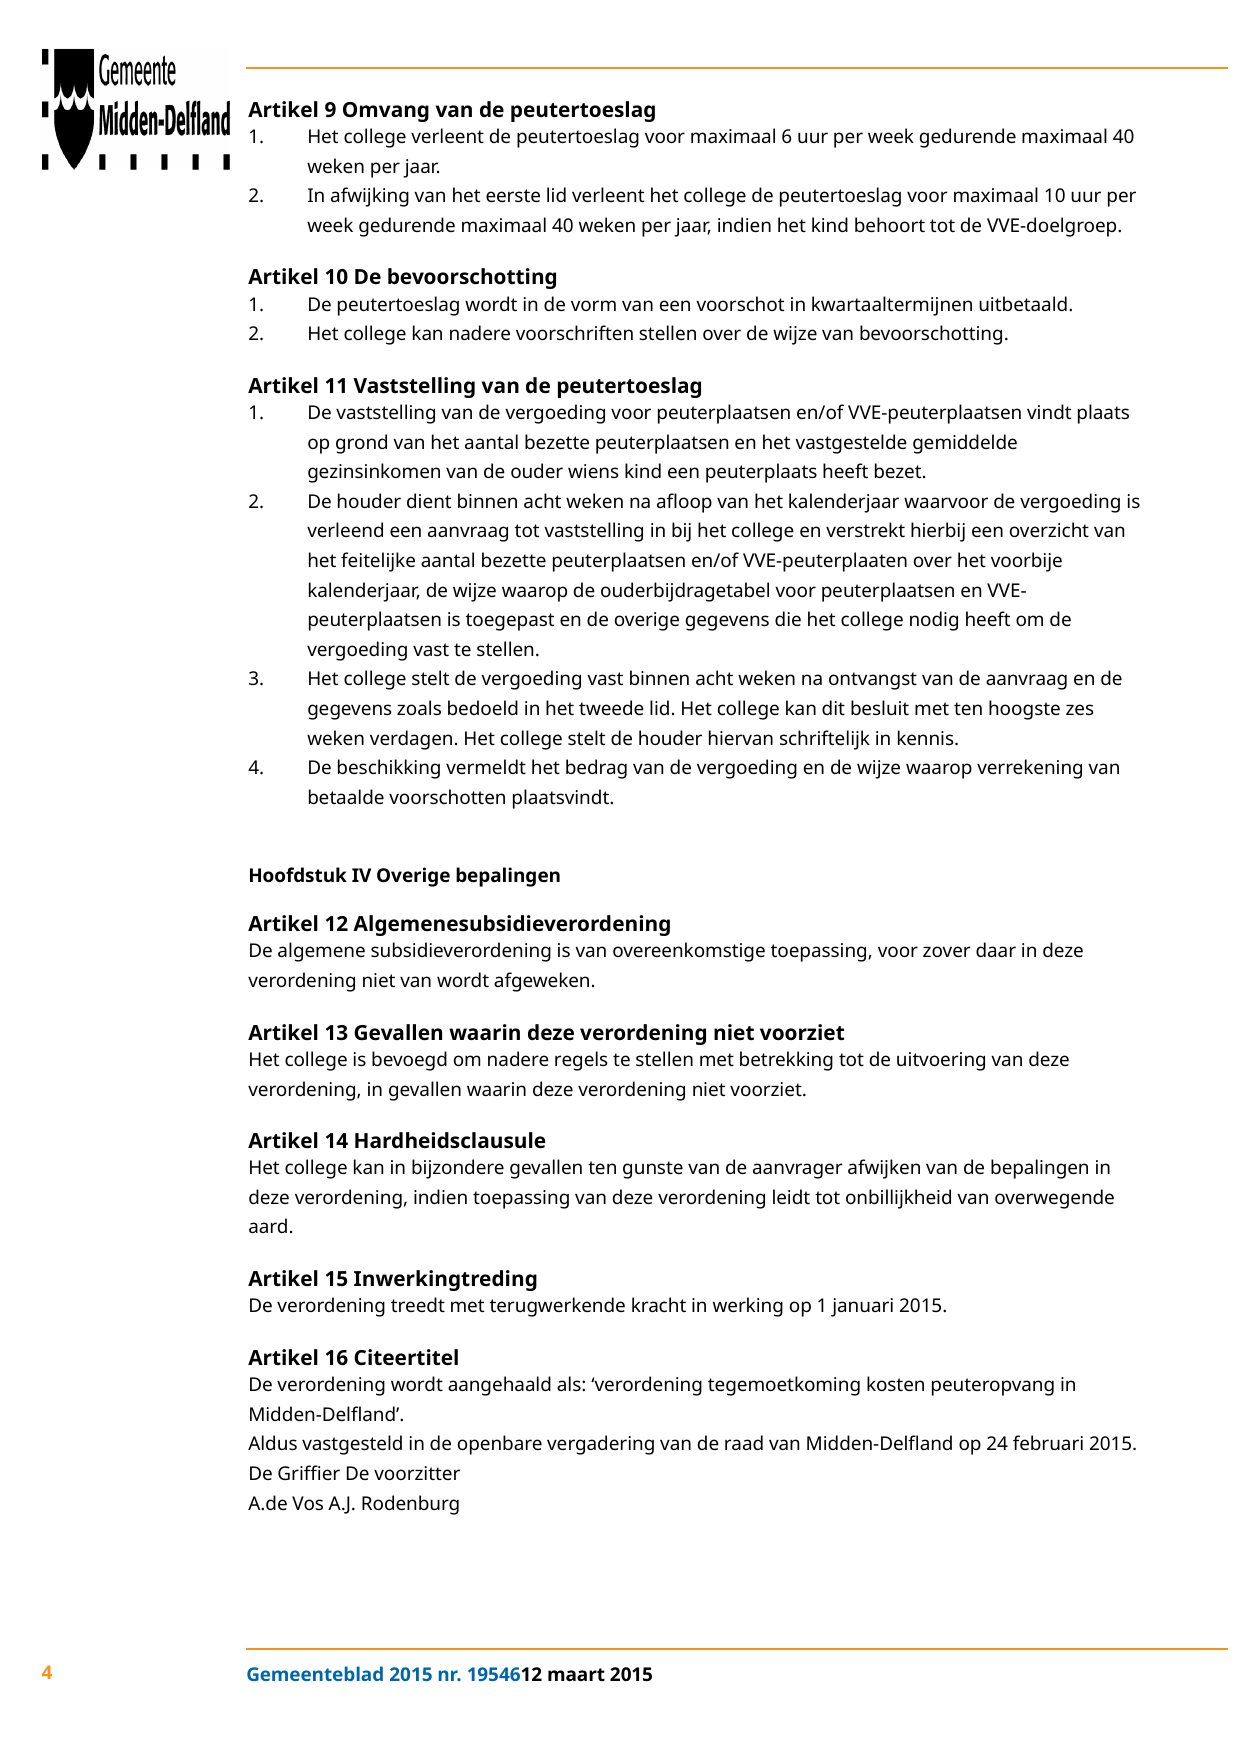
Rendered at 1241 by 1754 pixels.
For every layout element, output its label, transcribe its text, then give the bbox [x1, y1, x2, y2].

picture [41, 47, 231, 172]
list De beschikking vermeldt het bedrag van de vergoeding en de wijze waarop verrekening van betaalde voorschotten plaatsvindt. [248, 754, 1152, 809]
text Artikel 12 Algemenesubsidieverordening [248, 909, 1152, 938]
text Het college is bevoegd om nadere regels te stellen met betrekking tot de uitvoering van deze verordening, in gevallen waarin deze verordening niet voorziet. [248, 1046, 1152, 1101]
list De vaststelling van de vergoeding voor peuterplaatsen en/of VVE-peuterplaatsen vindt plaats op grond van het aantal bezette peuterplaatsen en het vastgestelde gemiddelde gezinsinkomen van de ouder wiens kind een peuterplaats heeft bezet. [248, 399, 1152, 484]
text Hoofdstuk IV Overige bepalingen [248, 860, 1152, 888]
text Artikel 14 Hardheidsclausule [248, 1126, 1152, 1154]
text De algemene subsidieverordening is van overeenkomstige toepassing, voor zover daar in deze verordening niet van wordt afgeweken. [248, 938, 1152, 993]
text De Griffier De voorzitter [248, 1460, 1152, 1486]
text Artikel 11 Vaststelling van de peutertoeslag [248, 371, 1152, 399]
text Artikel 10 De bevoorschotting [248, 262, 1152, 291]
list Het college verleent de peutertoeslag voor maximaal 6 uur per week gedurende maximaal 40 weken per jaar. [248, 123, 1152, 178]
list De peutertoeslag wordt in de vorm van een voorschot in kwartaaltermijnen uitbetaald. [248, 291, 1152, 317]
list Het college stelt de vergoeding vast binnen acht weken na ontvangst van de aanvraag en de gegevens zoals bedoeld in het tweede lid. Het college kan dit besluit met ten hoogste zes weken verdagen. Het college stelt de houder hiervan schriftelijk in kennis. [248, 666, 1152, 750]
text A.de Vos A.J. Rodenburg [248, 1490, 1152, 1516]
text Aldus vastgesteld in de openbare vergadering van de raad van Midden-Delfland op 24 februari 2015. [248, 1431, 1152, 1456]
list De houder dient binnen acht weken na afloop van het kalenderjaar waarvoor de vergoeding is verleend een aanvraag tot vaststelling in bij het college en verstrekt hierbij een overzicht van het feitelijke aantal bezette peuterplaatsen en/of VVE-peuterplaaten over het voorbije kalenderjaar, de wijze waarop de ouderbijdragetabel voor peuterplaatsen en VVE-peuterplaatsen is toegepast en de overige gegevens die het college nodig heeft om de vergoeding vast te stellen. [248, 488, 1152, 662]
text Artikel 13 Gevallen waarin deze verordening niet voorziet [248, 1018, 1152, 1046]
text Artikel 15 Inwerkingtreding [248, 1264, 1152, 1293]
list In afwijking van het eerste lid verleent het college de peutertoeslag voor maximaal 10 uur per week gedurende maximaal 40 weken per jaar, indien het kind behoort tot de VVE-doelgroep. [248, 182, 1152, 238]
list Het college kan nadere voorschriften stellen over de wijze van bevoorschotting. [248, 320, 1152, 346]
text De verordening treedt met terugwerkende kracht in werking op 1 januari 2015. [248, 1293, 1152, 1318]
text De verordening wordt aangehaald als: ‘verordening tegemoetkoming kosten peuteropvang in Midden-Delfland’. [248, 1371, 1152, 1427]
text Artikel 16 Citeertitel [248, 1343, 1152, 1371]
text Artikel 9 Omvang van de peutertoeslag [248, 95, 1152, 123]
text Het college kan in bijzondere gevallen ten gunste van de aanvrager afwijken van de bepalingen in deze verordening, indien toepassing van deze verordening leidt tot onbillijkheid van overwegende aard. [248, 1154, 1152, 1239]
